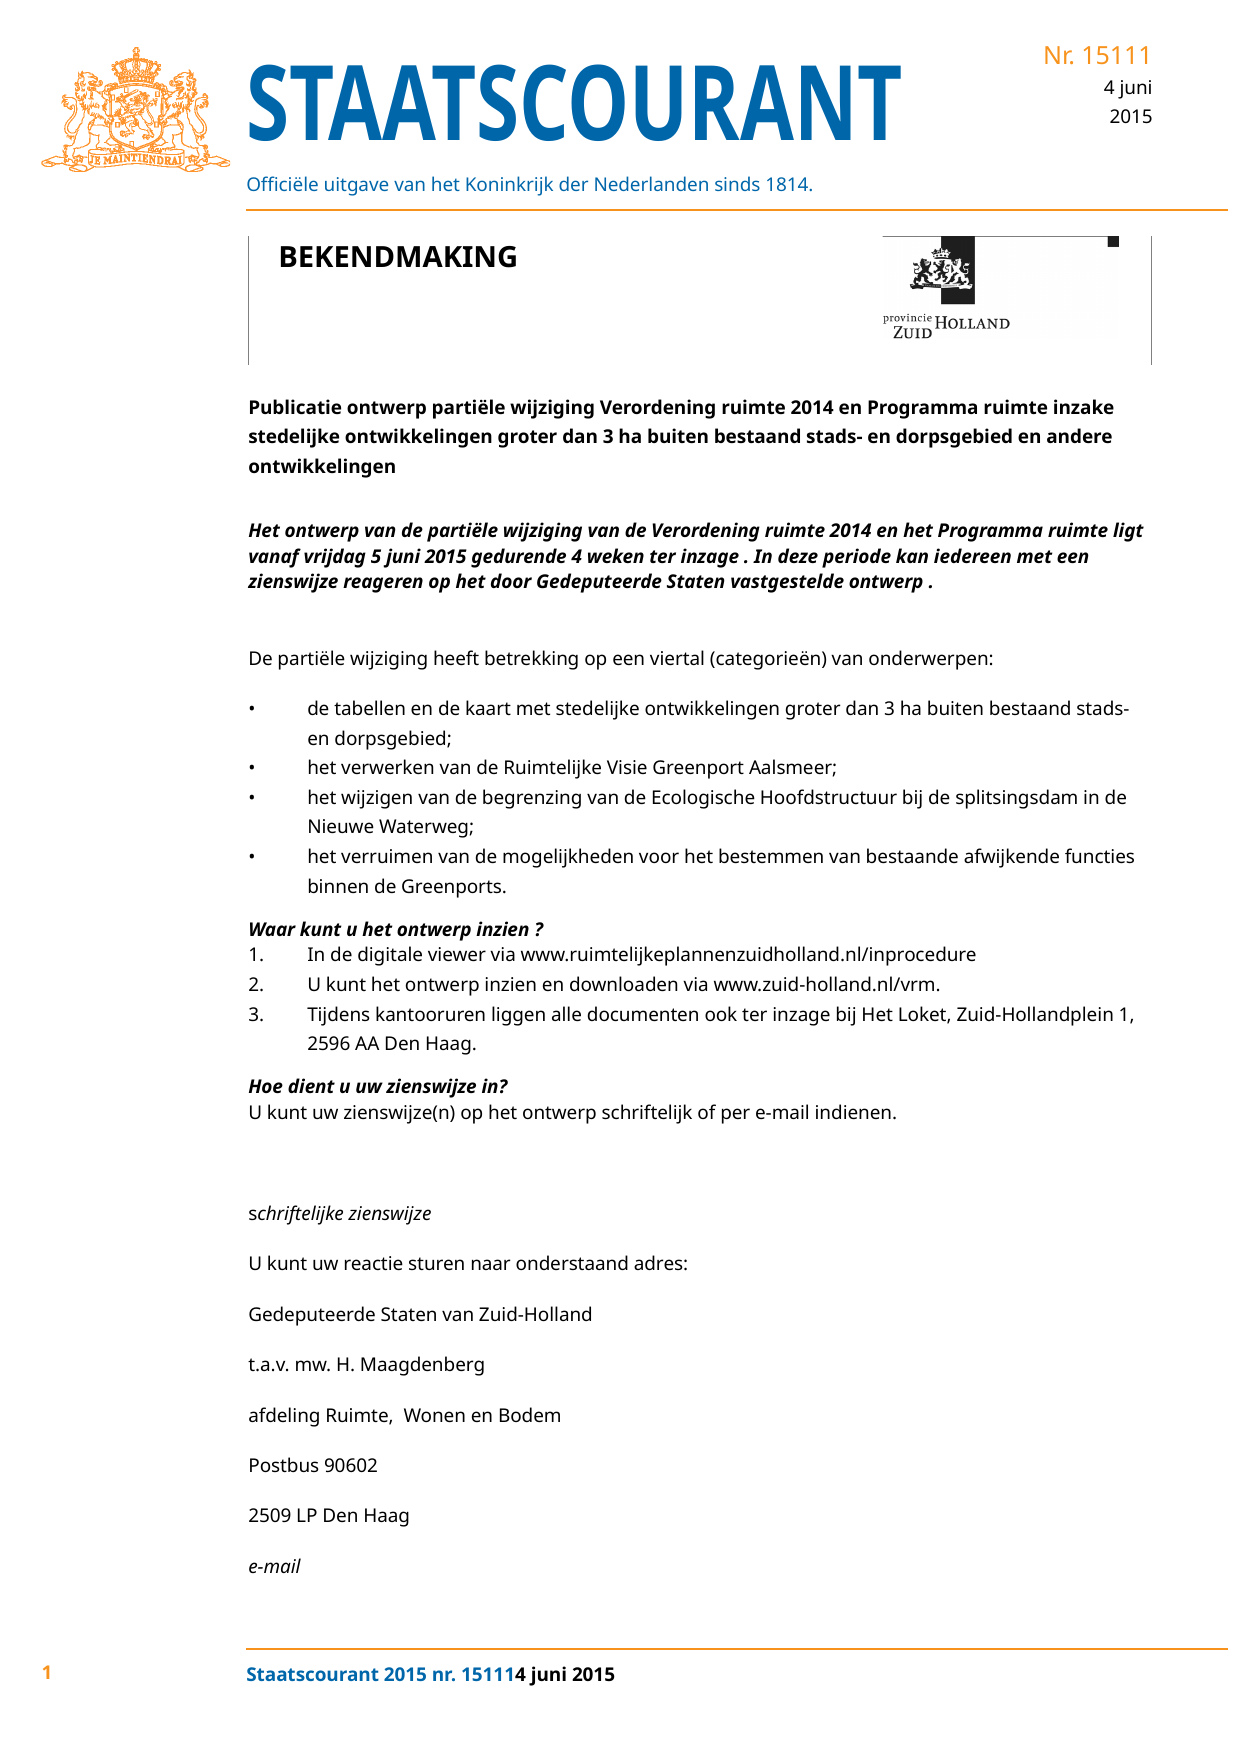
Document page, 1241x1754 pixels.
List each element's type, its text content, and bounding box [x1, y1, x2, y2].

text Gedeputeerde Staten van Zuid-Holland [248, 1301, 1152, 1327]
text Waar kunt u het ontwerp inzien ? [248, 916, 1152, 942]
picture [882, 236, 1119, 339]
table_header BEKENDMAKING [249, 236, 850, 365]
text Postbus 90602 [248, 1452, 1152, 1478]
list het wijzigen van de begrenzing van de Ecologische Hoofdstructuur bij de splitsingsdam in de Nieuwe Waterweg; [248, 784, 1152, 839]
list het verwerken van de Ruimtelijke Visie Greenport Aalsmeer; [248, 754, 1152, 780]
text t.a.v. mw. H. Maagdenberg [248, 1351, 1152, 1377]
list Tijdens kantooruren liggen alle documenten ook ter inzage bij Het Loket, Zuid-Hollandplein 1, 2596 AA Den Haag. [248, 1001, 1152, 1056]
text 2509 LP Den Haag [248, 1503, 1152, 1528]
list de tabellen en de kaart met stedelijke ontwikkelingen groter dan 3 ha buiten bestaand stads- en dorpsgebied; [248, 695, 1152, 751]
text Publicatie ontwerp partiële wijziging Verordening ruimte 2014 en Programma ruimte inzake stedelijke ontwikkelingen groter dan 3 ha buiten bestaand stads- en dorpsgebied en andere ontwikkelingen [248, 394, 1152, 479]
text afdeling Ruimte, Wonen en Bodem [248, 1402, 1152, 1427]
text Het ontwerp van de partiële wijziging van de Verordening ruimte 2014 en het Programma ruimte ligt vanaf vrijdag 5 juni 2015 gedurende 4 weken ter inzage . In deze periode kan iedereen met een zienswijze reageren op het door Gedeputeerde Staten vastgestelde ontwerp . [248, 517, 1152, 594]
list In de digitale viewer via www.ruimtelijkeplannenzuidholland.nl/inprocedure [248, 942, 1152, 967]
list het verruimen van de mogelijkheden voor het bestemmen van bestaande afwijkende functies binnen de Greenports. [248, 843, 1152, 898]
table_header [850, 236, 1151, 365]
text U kunt uw reactie sturen naar onderstaand adres: [248, 1251, 1152, 1276]
text U kunt uw zienswijze(n) op het ontwerp schriftelijk of per e-mail indienen. [248, 1099, 1152, 1125]
list U kunt het ontwerp inzien en downloaden via www.zuid-holland.nl/vrm. [248, 971, 1152, 997]
text Hoe dient u uw zienswijze in? [248, 1073, 1152, 1099]
text De partiële wijziging heeft betrekking op een viertal (categorieën) van onderwerpen: [248, 645, 1152, 671]
picture [41, 47, 231, 172]
text e-mail [248, 1553, 1152, 1579]
text schriftelijke zienswijze [248, 1200, 1152, 1226]
